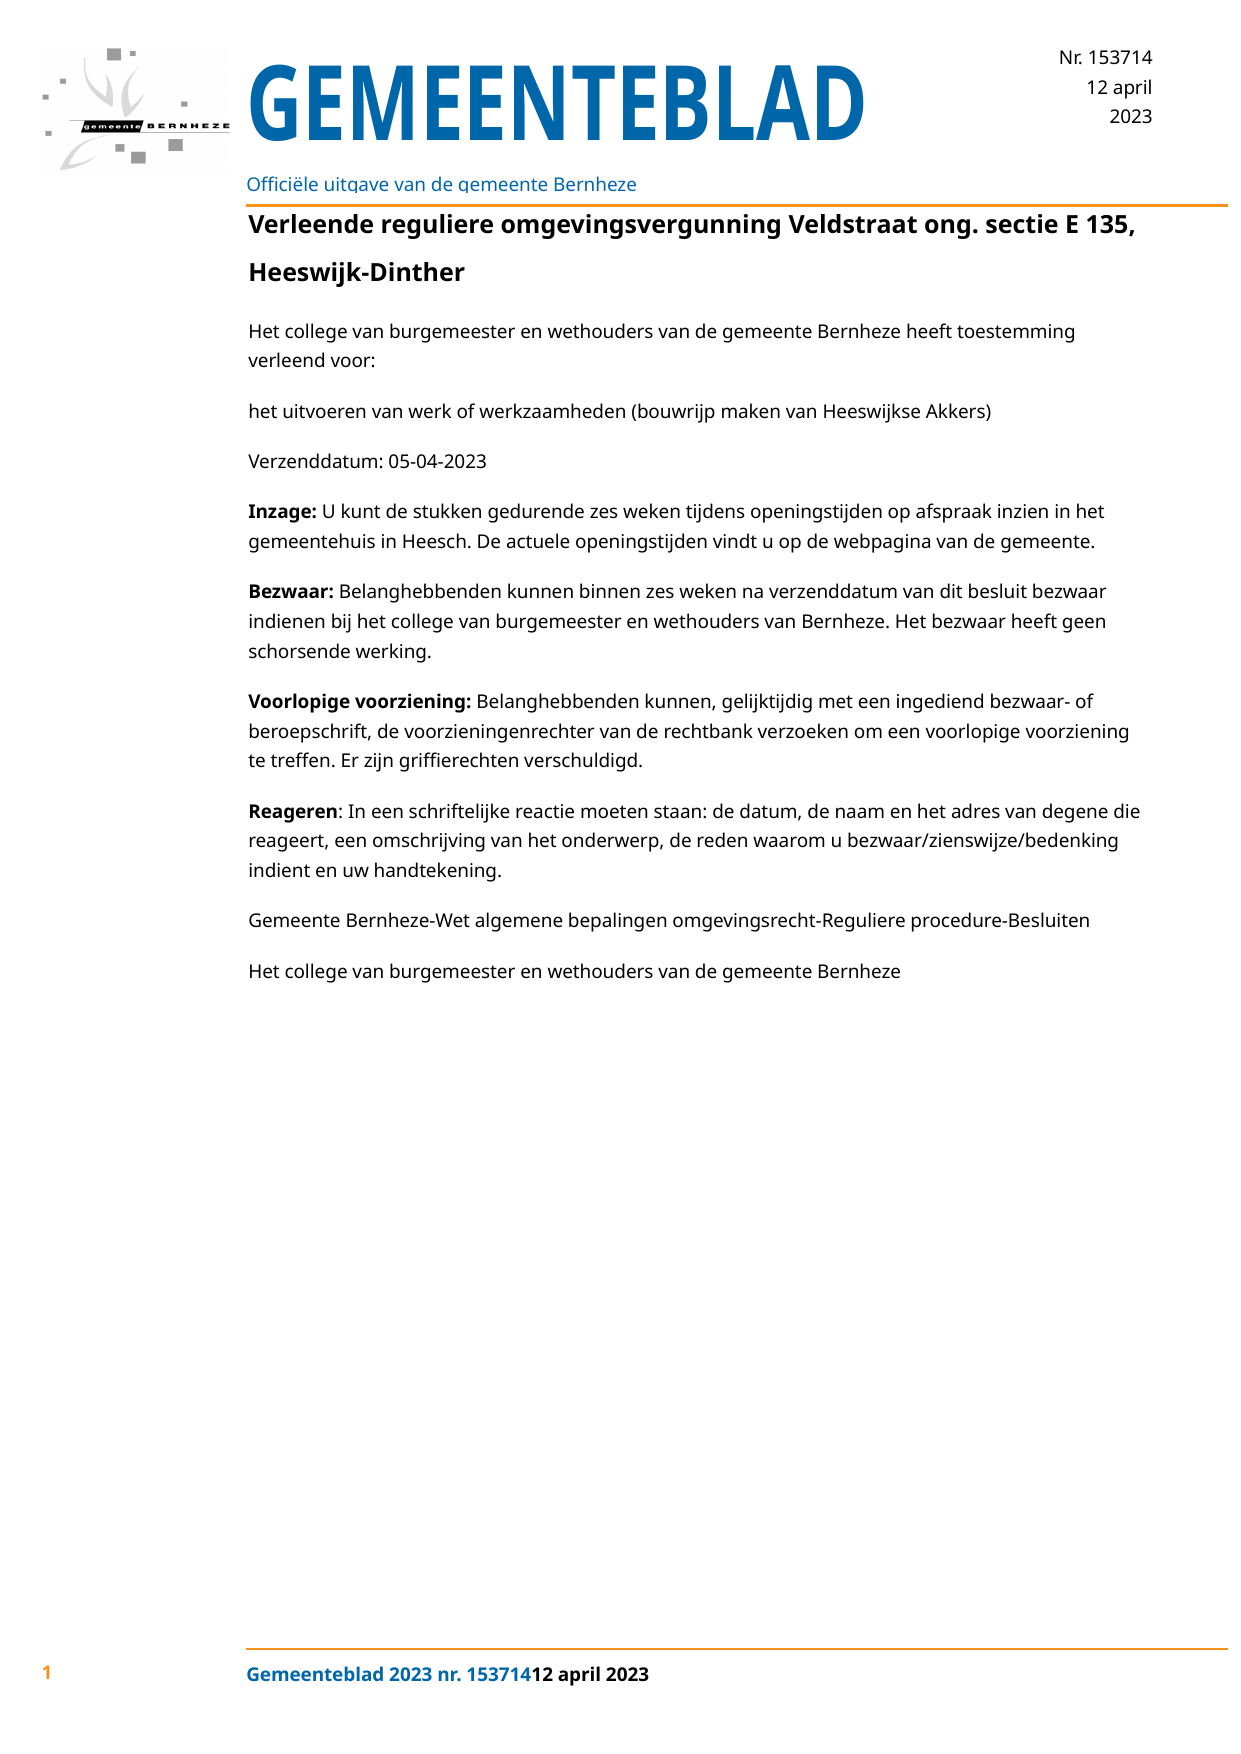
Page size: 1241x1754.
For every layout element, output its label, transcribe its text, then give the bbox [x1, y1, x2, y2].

text Gemeente Bernheze-Wet algemene bepalingen omgevingsrecht-Reguliere procedure-Besluiten [248, 907, 1152, 933]
text Het college van burgemeester en wethouders van de gemeente Bernheze [248, 958, 1152, 984]
text Inzage: U kunt de stukken gedurende zes weken tijdens openingstijden op afspraak inzien in het gemeentehuis in Heesch. De actuele openingstijden vindt u op de webpagina van de gemeente. [248, 499, 1152, 554]
text Voorlopige voorziening: Belanghebbenden kunnen, gelijktijdig met een ingediend bezwaar- of beroepschrift, de voorzieningenrechter van de rechtbank verzoeken om een voorlopige voorziening te treffen. Er zijn griffierechten verschuldigd. [248, 688, 1152, 773]
picture [41, 47, 231, 172]
text Bezwaar: Belanghebbenden kunnen binnen zes weken na verzenddatum van dit besluit bezwaar indienen bij het college van burgemeester en wethouders van Bernheze. Het bezwaar heeft geen schorsende werking. [248, 579, 1152, 664]
text het uitvoeren van werk of werkzaamheden (bouwrijp maken van Heeswijkse Akkers) [248, 398, 1152, 424]
text Het college van burgemeester en wethouders van de gemeente Bernheze heeft toestemming verleend voor: [248, 318, 1152, 373]
text Verzenddatum: 05-04-2023 [248, 448, 1152, 474]
text Verleende reguliere omgevingsvergunning Veldstraat ong. sectie E 135, Heeswijk-Dinther [248, 207, 1152, 288]
text Reageren: In een schriftelijke reactie moeten staan: de datum, de naam en het adres van degene die reageert, een omschrijving van het onderwerp, de reden waarom u bezwaar/zienswijze/bedenking indient en uw handtekening. [248, 798, 1152, 883]
